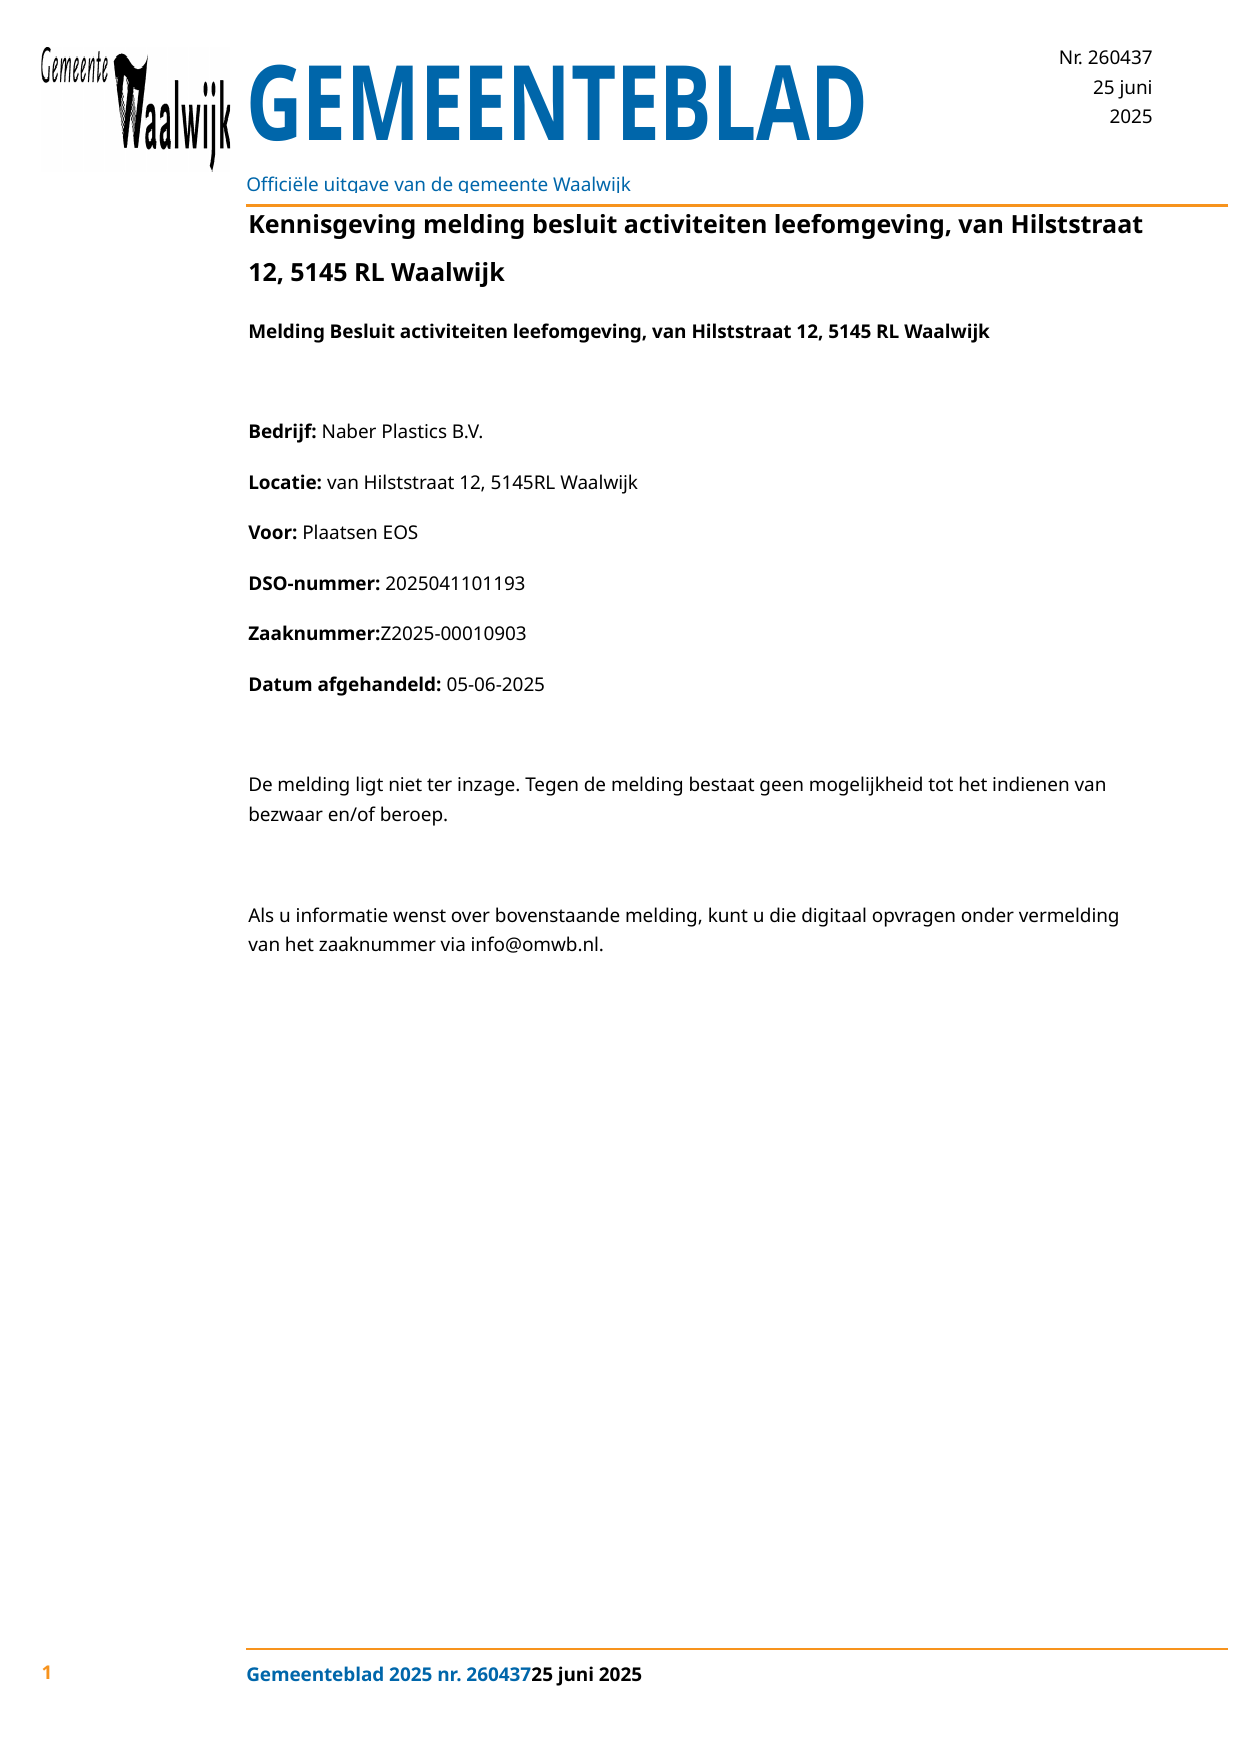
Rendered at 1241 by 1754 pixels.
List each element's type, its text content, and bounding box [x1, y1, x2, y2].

text Locatie: van Hilststraat 12, 5145RL Waalwijk [248, 469, 1152, 495]
text De melding ligt niet ter inzage. Tegen de melding bestaat geen mogelijkheid tot het indienen van bezwaar en/of beroep. [248, 772, 1152, 827]
picture [41, 47, 231, 172]
text DSO-nummer: 2025041101193 [248, 570, 1152, 596]
text Bedrijf: Naber Plastics B.V. [248, 419, 1152, 444]
text Voor: Plaatsen EOS [248, 519, 1152, 545]
text Als u informatie wenst over bovenstaande melding, kunt u die digitaal opvragen onder vermelding van het zaaknummer via info@omwb.nl. [248, 902, 1152, 957]
text Zaaknummer:Z2025-00010903 [248, 620, 1152, 646]
text Kennisgeving melding besluit activiteiten leefomgeving, van Hilststraat 12, 5145 RL Waalwijk [248, 207, 1152, 288]
text Melding Besluit activiteiten leefomgeving, van Hilststraat 12, 5145 RL Waalwijk [248, 318, 1152, 344]
text Datum afgehandeld: 05-06-2025 [248, 671, 1152, 697]
